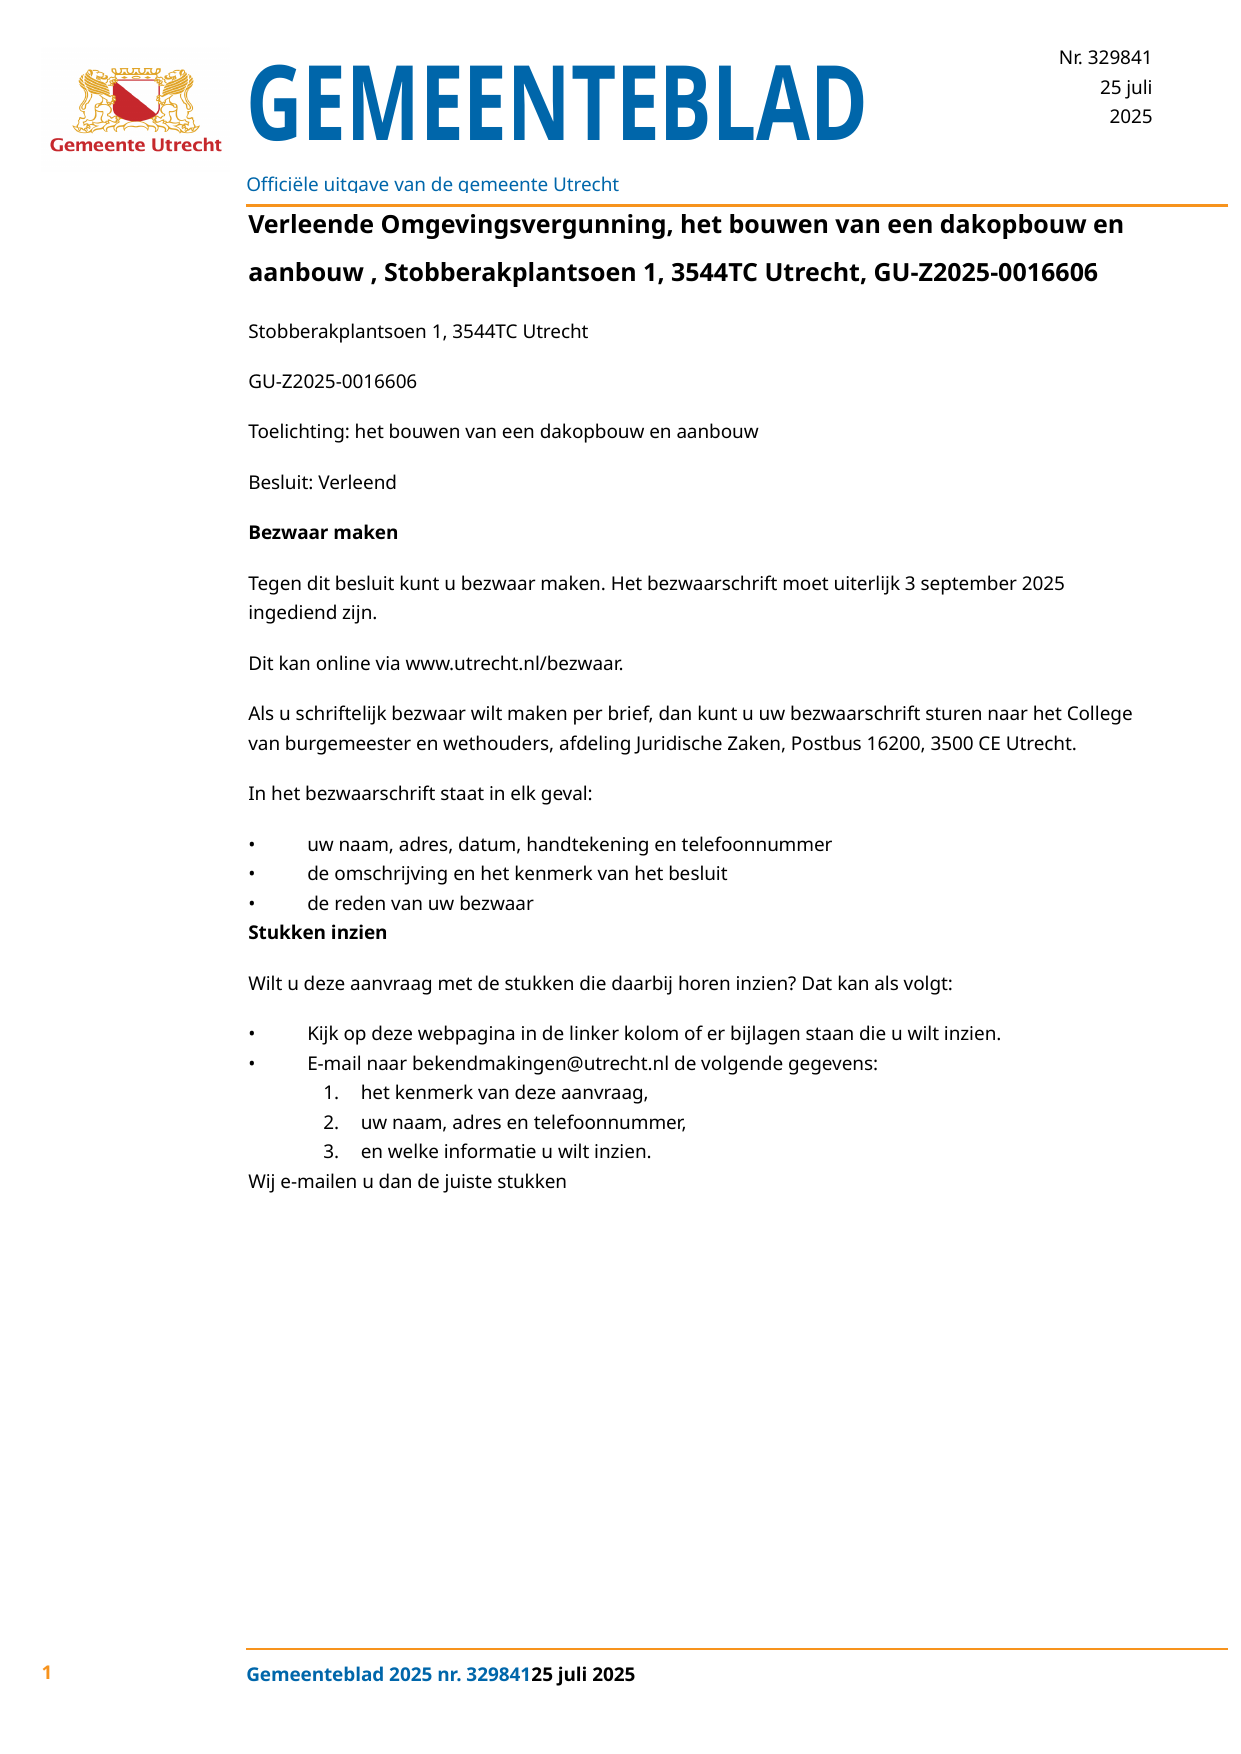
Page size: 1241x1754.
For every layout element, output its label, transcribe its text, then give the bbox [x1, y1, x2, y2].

list en welke informatie u wilt inzien. [323, 1139, 1152, 1164]
text Verleende Omgevingsvergunning, het bouwen van een dakopbouw en aanbouw , Stobberakplantsoen 1, 3544TC Utrecht, GU-Z2025-0016606 [248, 207, 1152, 288]
list Kijk op deze webpagina in de linker kolom of er bijlagen staan die u wilt inzien. [248, 1020, 1152, 1046]
text Als u schriftelijk bezwaar wilt maken per brief, dan kunt u uw bezwaarschrift sturen naar het College van burgemeester en wethouders, afdeling Juridische Zaken, Postbus 16200, 3500 CE Utrecht. [248, 700, 1152, 756]
list de reden van uw bezwaar [248, 890, 1152, 916]
list E-mail naar bekendmakingen@utrecht.nl de volgende gegevens: [248, 1050, 1152, 1076]
text Wij e-mailen u dan de juiste stukken [248, 1168, 1152, 1194]
picture [41, 47, 231, 172]
text GU-Z2025-0016606 [248, 368, 1152, 394]
text Stobberakplantsoen 1, 3544TC Utrecht [248, 318, 1152, 344]
list het kenmerk van deze aanvraag, [323, 1079, 1152, 1105]
text Dit kan online via www.utrecht.nl/bezwaar. [248, 650, 1152, 676]
text Stukken inzien [248, 919, 1152, 945]
text Bezwaar maken [248, 519, 1152, 545]
text Tegen dit besluit kunt u bezwaar maken. Het bezwaarschrift moet uiterlijk 3 september 2025 ingediend zijn. [248, 570, 1152, 625]
list de omschrijving en het kenmerk van het besluit [248, 860, 1152, 886]
list uw naam, adres, datum, handtekening en telefoonnummer [248, 831, 1152, 857]
text Wilt u deze aanvraag met de stukken die daarbij horen inzien? Dat kan als volgt: [248, 970, 1152, 996]
text In het bezwaarschrift staat in elk geval: [248, 780, 1152, 806]
text Besluit: Verleend [248, 469, 1152, 495]
text Toelichting: het bouwen van een dakopbouw en aanbouw [248, 419, 1152, 444]
list uw naam, adres en telefoonnummer, [323, 1109, 1152, 1135]
